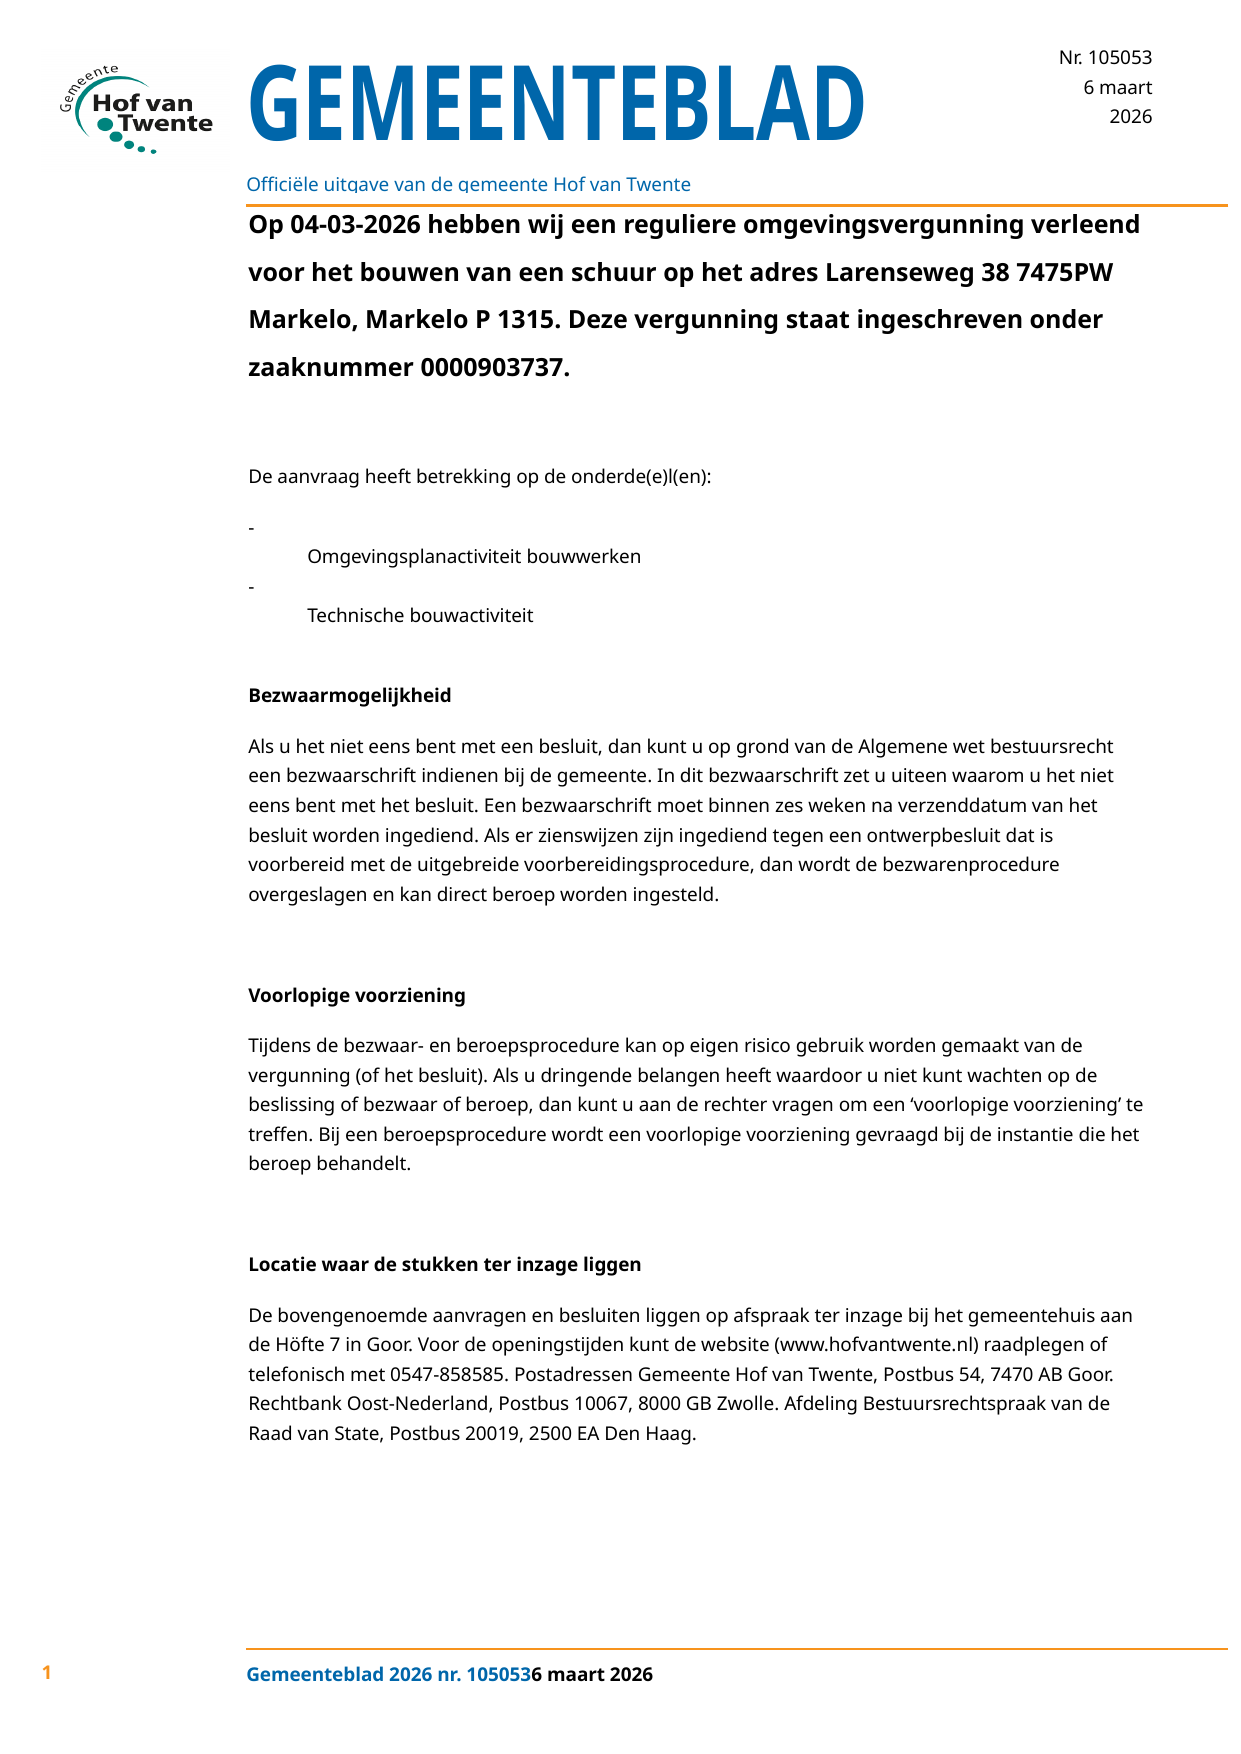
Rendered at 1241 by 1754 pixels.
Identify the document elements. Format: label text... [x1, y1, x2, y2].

text De bovengenoemde aanvragen en besluiten liggen op afspraak ter inzage bij het gemeentehuis aan de Höfte 7 in Goor. Voor de openingstijden kunt de website (www.hofvantwente.nl) raadplegen of telefonisch met 0547-858585. Postadressen Gemeente Hof van Twente, Postbus 54, 7470 AB Goor. Rechtbank Oost-Nederland, Postbus 10067, 8000 GB Zwolle. Afdeling Bestuursrechtspraak van de Raad van State, Postbus 20019, 2500 EA Den Haag. [248, 1302, 1152, 1446]
list Technische bouwactiviteit [248, 603, 1152, 628]
text Bezwaarmogelijkheid [248, 683, 1152, 708]
picture [41, 47, 231, 172]
text Locatie waar de stukken ter inzage liggen [248, 1251, 1152, 1277]
text Op 04-03-2026 hebben wij een reguliere omgevingsvergunning verleend voor het bouwen van een schuur op het adres Larenseweg 38 7475PW Markelo, Markelo P 1315. Deze vergunning staat ingeschreven onder zaaknummer 0000903737. [248, 207, 1152, 384]
text De aanvraag heeft betrekking op de onderde(e)l(en): [248, 463, 1152, 489]
text Voorlopige voorziening [248, 982, 1152, 1008]
text Als u het niet eens bent met een besluit, dan kunt u op grond van de Algemene wet bestuursrecht een bezwaarschrift indienen bij de gemeente. In dit bezwaarschrift zet u uiteen waarom u het niet eens bent met het besluit. Een bezwaarschrift moet binnen zes weken na verzenddatum van het besluit worden ingediend. Als er zienswijzen zijn ingediend tegen een ontwerpbesluit dat is voorbereid met de uitgebreide voorbereidingsprocedure, dan wordt de bezwarenprocedure overgeslagen en kan direct beroep worden ingesteld. [248, 733, 1152, 907]
list Omgevingsplanactiviteit bouwwerken [248, 543, 1152, 569]
text Tijdens de bezwaar- en beroepsprocedure kan op eigen risico gebruik worden gemaakt van de vergunning (of het besluit). Als u dringende belangen heeft waardoor u niet kunt wachten op de beslissing of bezwaar of beroep, dan kunt u aan de rechter vragen om een ‘voorlopige voorziening’ te treffen. Bij een beroepsprocedure wordt een voorlopige voorziening gevraagd bij de instantie die het beroep behandelt. [248, 1032, 1152, 1176]
